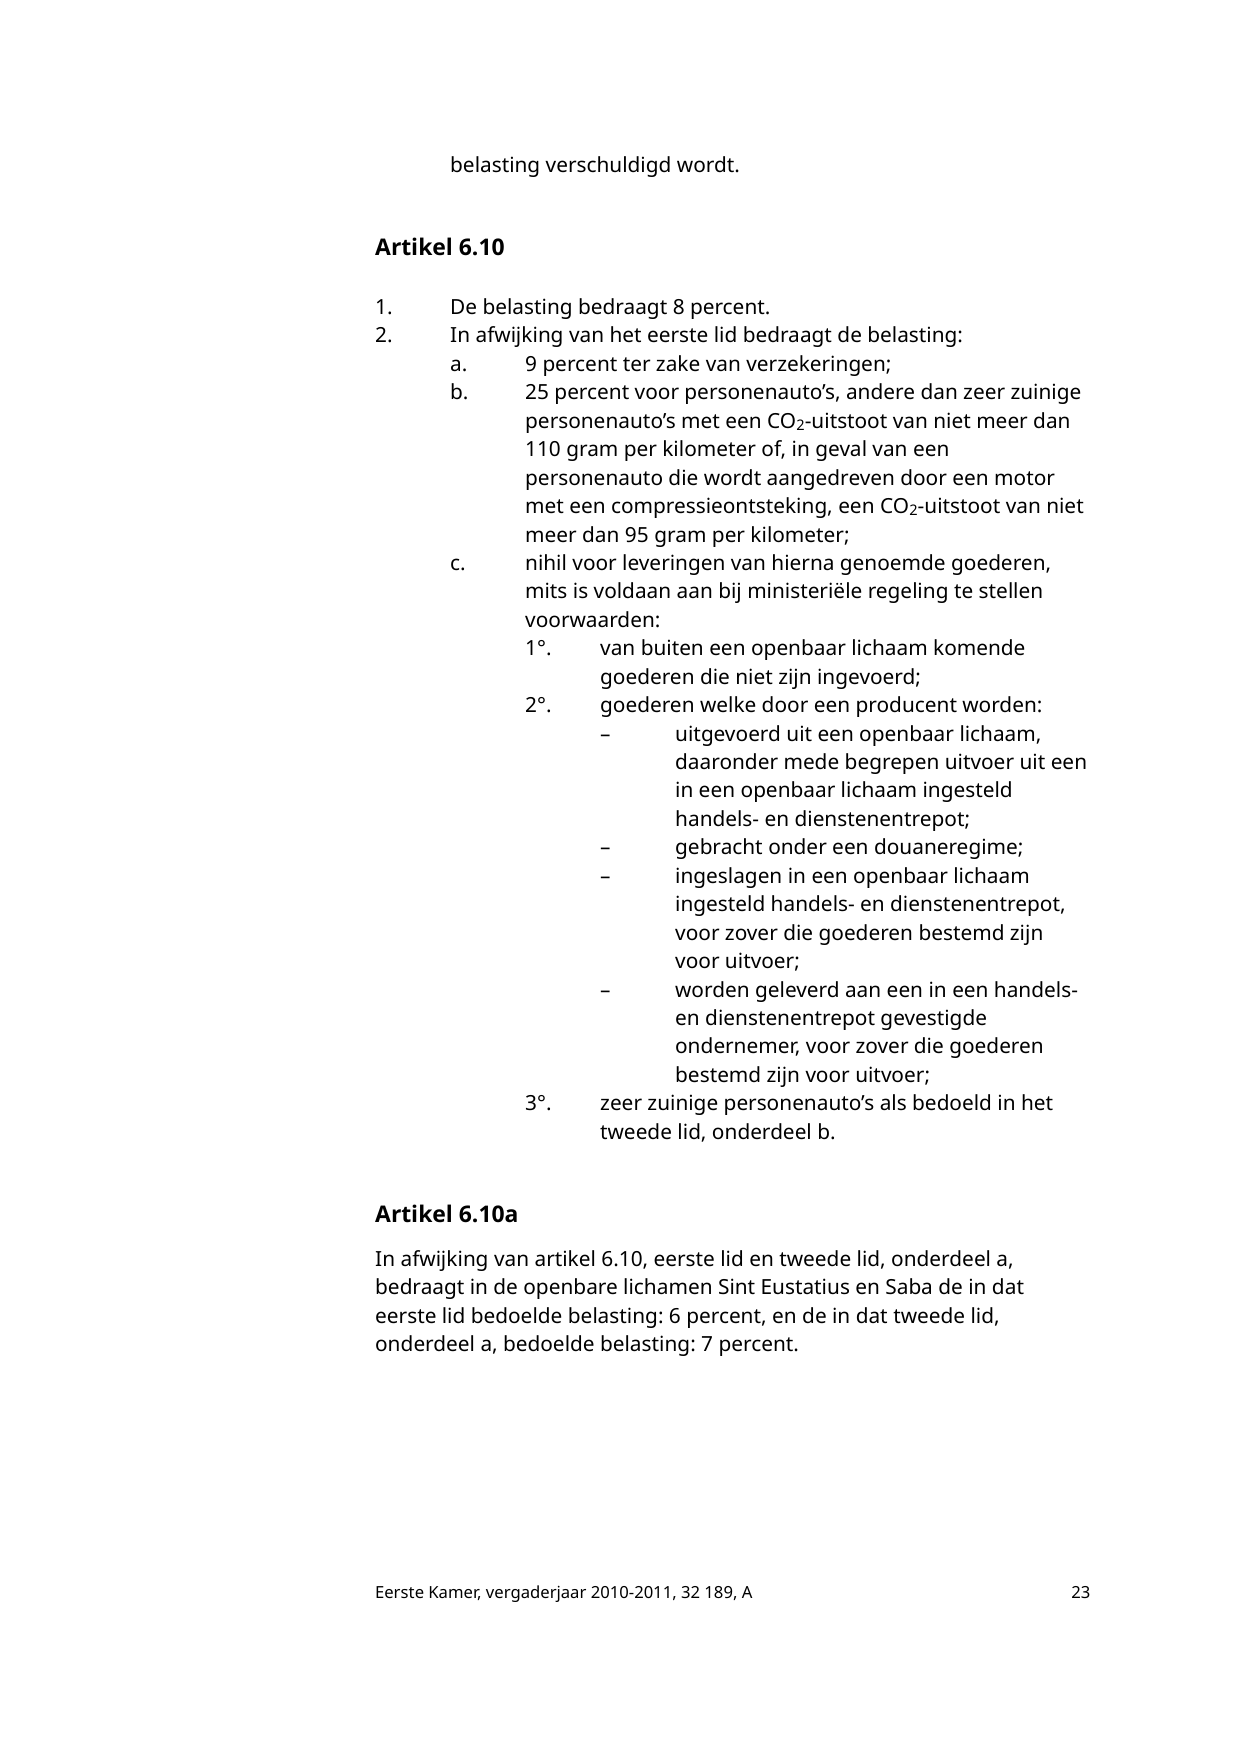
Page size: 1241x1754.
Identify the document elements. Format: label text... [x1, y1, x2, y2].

list gebracht onder een douaneregime; [600, 832, 1090, 861]
subtitle Artikel 6.10 [375, 231, 1090, 262]
list van buiten een openbaar lichaam komende goederen die niet zijn ingevoerd; [525, 633, 1090, 690]
list ingeslagen in een openbaar lichaam ingesteld handels- en dienstenentrepot, voor zover die goederen bestemd zijn voor uitvoer; [600, 861, 1090, 975]
list zeer zuinige personenauto’s als bedoeld in het tweede lid, onderdeel b. [525, 1088, 1090, 1145]
subtitle Artikel 6.10a [375, 1198, 1090, 1229]
list 25 percent voor personenauto’s, andere dan zeer zuinige personenauto’s met een CO2-uitstoot van niet meer dan 110 gram per kilometer of, in geval van een personenauto die wordt aangedreven door een motor met een compressieontsteking, een CO2-uitstoot van niet meer dan 95 gram per kilometer; [450, 377, 1090, 548]
list belasting verschuldigd wordt. [375, 150, 1090, 178]
list uitgevoerd uit een openbaar lichaam, daaronder mede begrepen uitvoer uit een in een openbaar lichaam ingesteld handels- en dienstenentrepot; [600, 719, 1090, 832]
text In afwijking van artikel 6.10, eerste lid en tweede lid, onderdeel a, bedraagt in de openbare lichamen Sint Eustatius en Saba de in dat eerste lid bedoelde belasting: 6 percent, en de in dat tweede lid, onderdeel a, bedoelde belasting: 7 percent. [375, 1244, 1090, 1358]
list worden geleverd aan een in een handels- en dienstenentrepot gevestigde ondernemer, voor zover die goederen bestemd zijn voor uitvoer; [600, 975, 1090, 1088]
list goederen welke door een producent worden: [525, 690, 1090, 719]
list In afwijking van het eerste lid bedraagt de belasting: [375, 321, 1090, 349]
list nihil voor leveringen van hierna genoemde goederen, mits is voldaan aan bij ministeriële regeling te stellen voorwaarden: [450, 548, 1090, 633]
list 9 percent ter zake van verzekeringen; [450, 349, 1090, 377]
list De belasting bedraagt 8 percent. [375, 292, 1090, 321]
